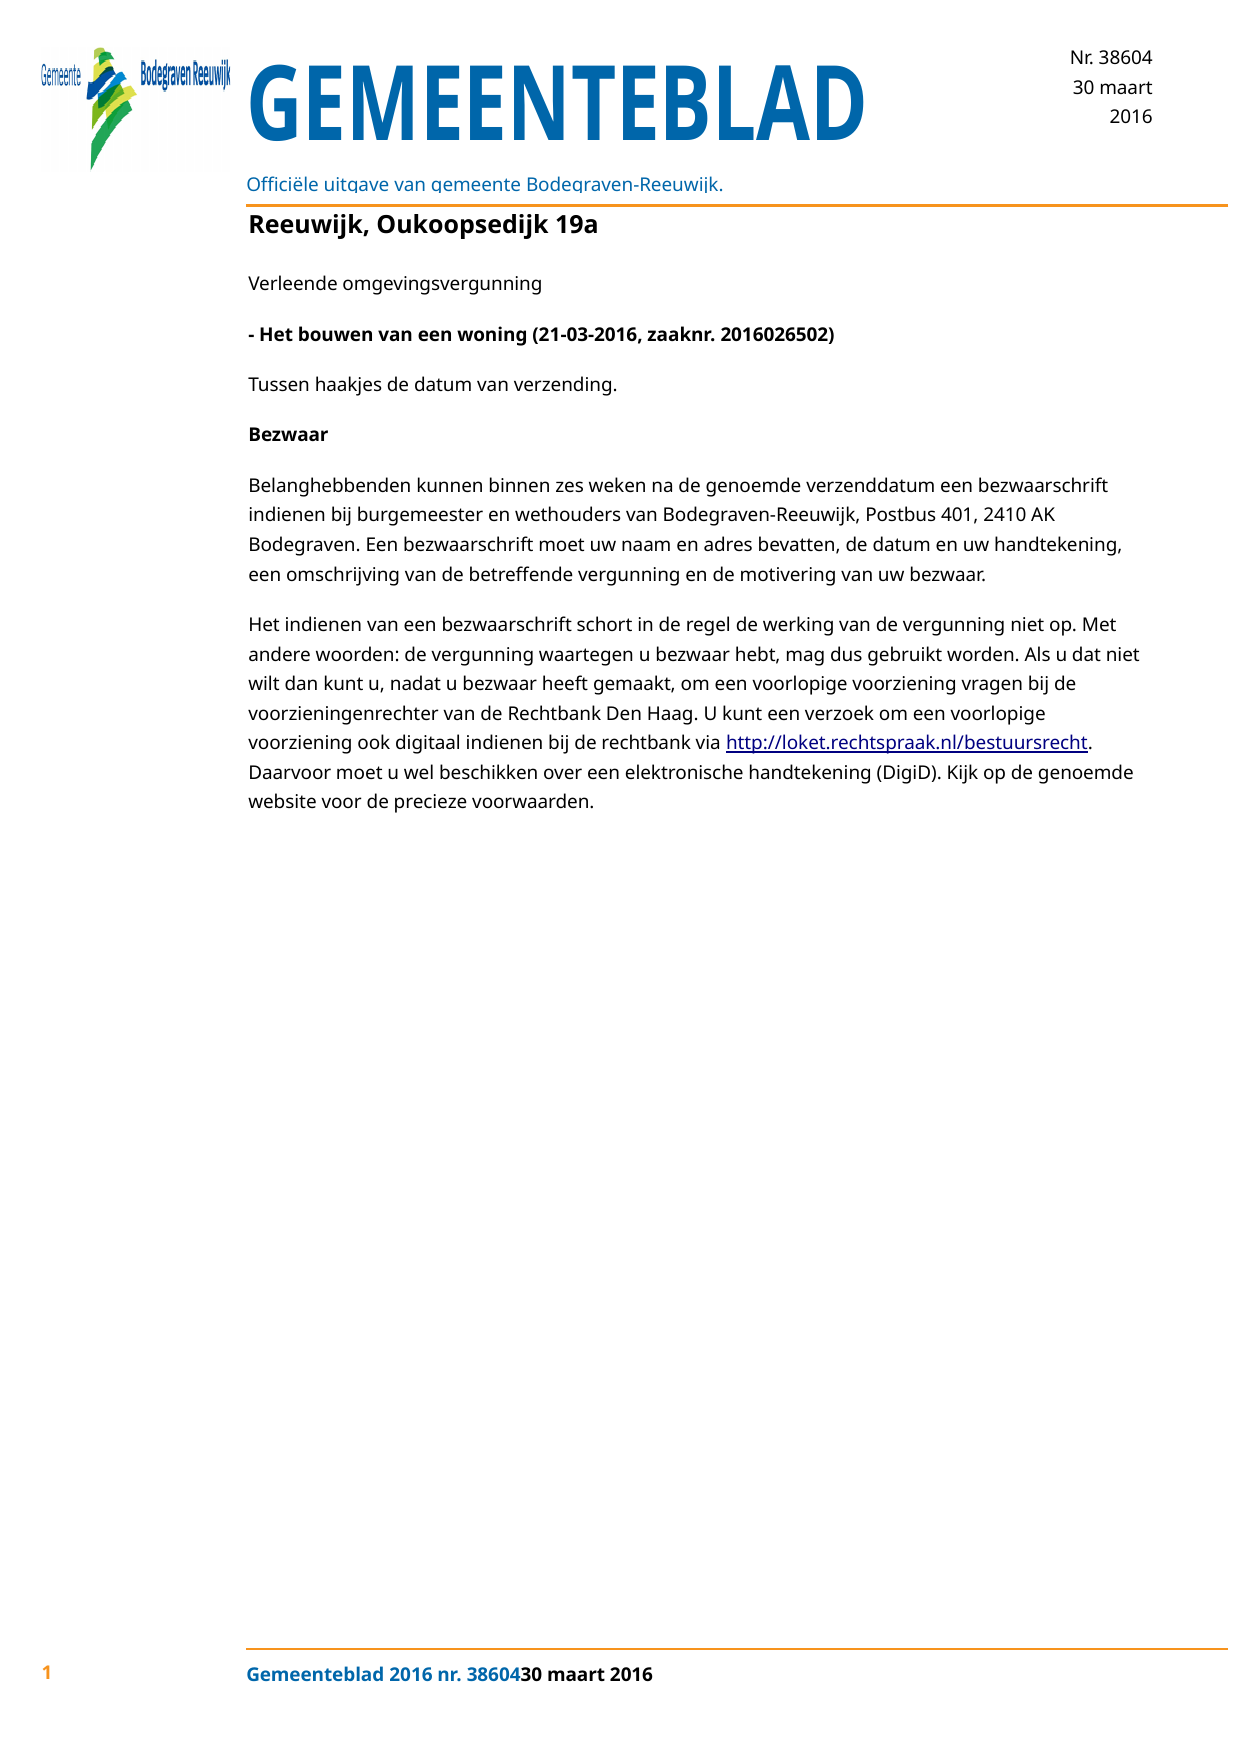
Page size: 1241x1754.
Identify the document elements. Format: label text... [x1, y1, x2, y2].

text Belanghebbenden kunnen binnen zes weken na de genoemde verzenddatum een bezwaarschrift indienen bij burgemeester en wethouders van Bodegraven-Reeuwijk, Postbus 401, 2410 AK Bodegraven. Een bezwaarschrift moet uw naam en adres bevatten, de datum en uw handtekening, een omschrijving van de betreffende vergunning en de motivering van uw bezwaar. [248, 472, 1152, 586]
text Het indienen van een bezwaarschrift schort in de regel de werking van de vergunning niet op. Met andere woorden: de vergunning waartegen u bezwaar hebt, mag dus gebruikt worden. Als u dat niet wilt dan kunt u, nadat u bezwaar heeft gemaakt, om een voorlopige voorziening vragen bij de voorzieningenrechter van de Rechtbank Den Haag. U kunt een verzoek om een voorlopige voorziening ook digitaal indienen bij de rechtbank via http://loket.rechtspraak.nl/bestuursrecht. Daarvoor moet u wel beschikken over een elektronische handtekening (DigiD). Kijk op de genoemde website voor de precieze voorwaarden. [248, 611, 1152, 814]
picture [41, 47, 231, 172]
text Bezwaar [248, 422, 1152, 447]
text Reeuwijk, Oukoopsedijk 19a [248, 207, 1152, 241]
text Verleende omgevingsvergunning [248, 270, 1152, 296]
text - Het bouwen van een woning (21‑03‑2016, zaaknr. 2016026502) [248, 321, 1152, 346]
text Tussen haakjes de datum van verzending. [248, 371, 1152, 397]
